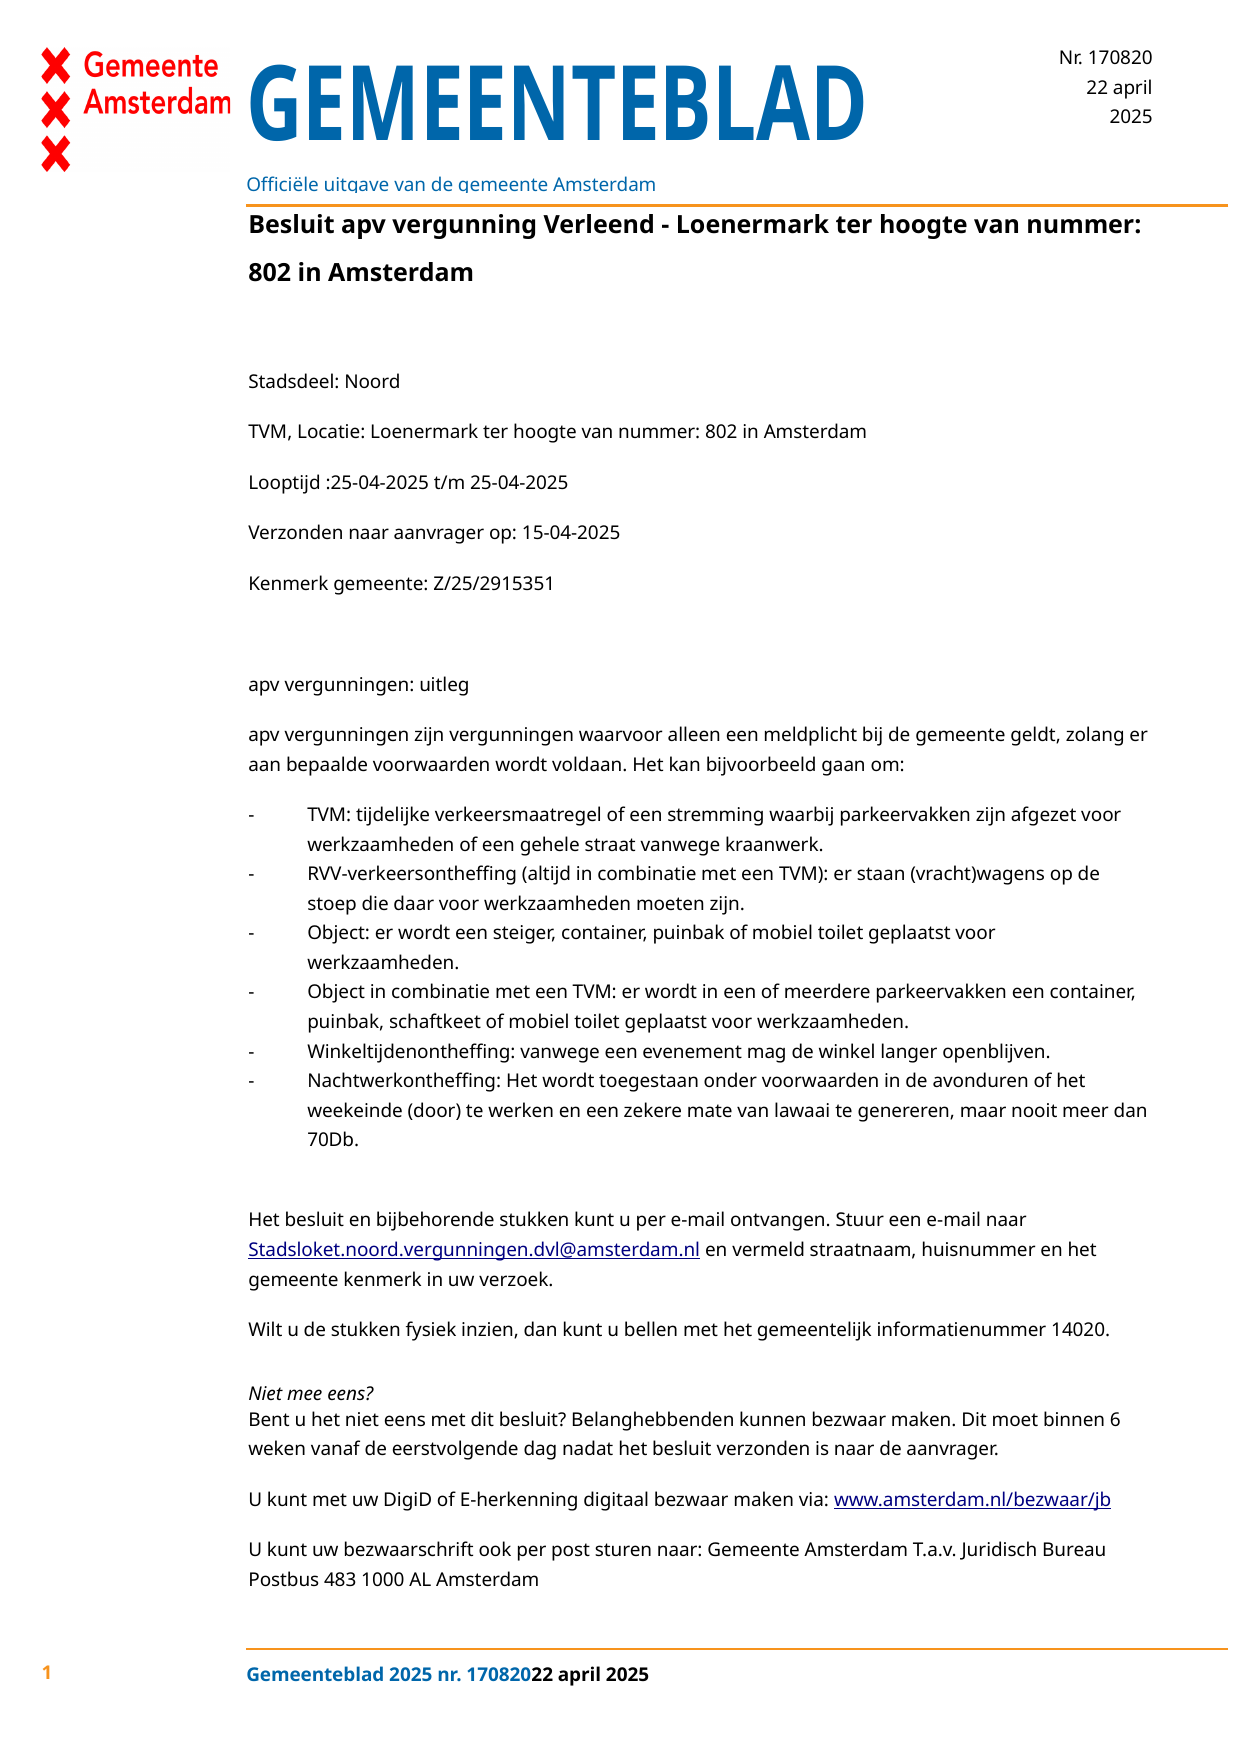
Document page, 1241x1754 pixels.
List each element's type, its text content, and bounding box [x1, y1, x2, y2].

text Het besluit en bijbehorende stukken kunt u per e-mail ontvangen. Stuur een e-mail naar Stadsloket.noord.vergunningen.dvl@amsterdam.nl en vermeld straatnaam, huisnummer en het gemeente kenmerk in uw verzoek. [248, 1207, 1152, 1292]
text Kenmerk gemeente: Z/25/2915351 [248, 570, 1152, 596]
text apv vergunningen: uitleg [248, 671, 1152, 697]
text Stadsdeel: Noord [248, 368, 1152, 394]
text Bent u het niet eens met dit besluit? Belanghebbenden kunnen bezwaar maken. Dit moet binnen 6 weken vanaf de eerstvolgende dag nadat het besluit verzonden is naar de aanvrager. [248, 1406, 1152, 1461]
list Object: er wordt een steiger, container, puinbak of mobiel toilet geplaatst voor werkzaamheden. [248, 919, 1152, 975]
text Verzonden naar aanvrager op: 15-04-2025 [248, 519, 1152, 545]
text apv vergunningen zijn vergunningen waarvoor alleen een meldplicht bij de gemeente geldt, zolang er aan bepaalde voorwaarden wordt voldaan. Het kan bijvoorbeeld gaan om: [248, 721, 1152, 777]
list RVV-verkeersontheffing (altijd in combinatie met een TVM): er staan (vracht)wagens op de stoep die daar voor werkzaamheden moeten zijn. [248, 860, 1152, 916]
text Looptijd :25-04-2025 t/m 25-04-2025 [248, 469, 1152, 495]
text Wilt u de stukken fysiek inzien, dan kunt u bellen met het gemeentelijk informatienummer 14020. [248, 1316, 1152, 1342]
list TVM: tijdelijke verkeersmaatregel of een stremming waarbij parkeervakken zijn afgezet voor werkzaamheden of een gehele straat vanwege kraanwerk. [248, 801, 1152, 857]
text Niet mee eens? [248, 1380, 1152, 1406]
picture [41, 47, 231, 172]
list Object in combinatie met een TVM: er wordt in een of meerdere parkeervakken een container, puinbak, schaftkeet of mobiel toilet geplaatst voor werkzaamheden. [248, 979, 1152, 1034]
text Besluit apv vergunning Verleend - Loenermark ter hoogte van nummer: 802 in Amsterdam [248, 207, 1152, 288]
list Nachtwerkontheffing: Het wordt toegestaan onder voorwaarden in de avonduren of het weekeinde (door) te werken en een zekere mate van lawaai te genereren, maar nooit meer dan 70Db. [248, 1067, 1152, 1152]
list Winkeltijdenontheffing: vanwege een evenement mag de winkel langer openblijven. [248, 1038, 1152, 1064]
text TVM, Locatie: Loenermark ter hoogte van nummer: 802 in Amsterdam [248, 419, 1152, 444]
text U kunt met uw DigiD of E-herkenning digitaal bezwaar maken via: www.amsterdam.nl/bezwaar/jb [248, 1486, 1152, 1512]
text U kunt uw bezwaarschrift ook per post sturen naar: Gemeente Amsterdam T.a.v. Juridisch Bureau Postbus 483 1000 AL Amsterdam [248, 1536, 1152, 1592]
